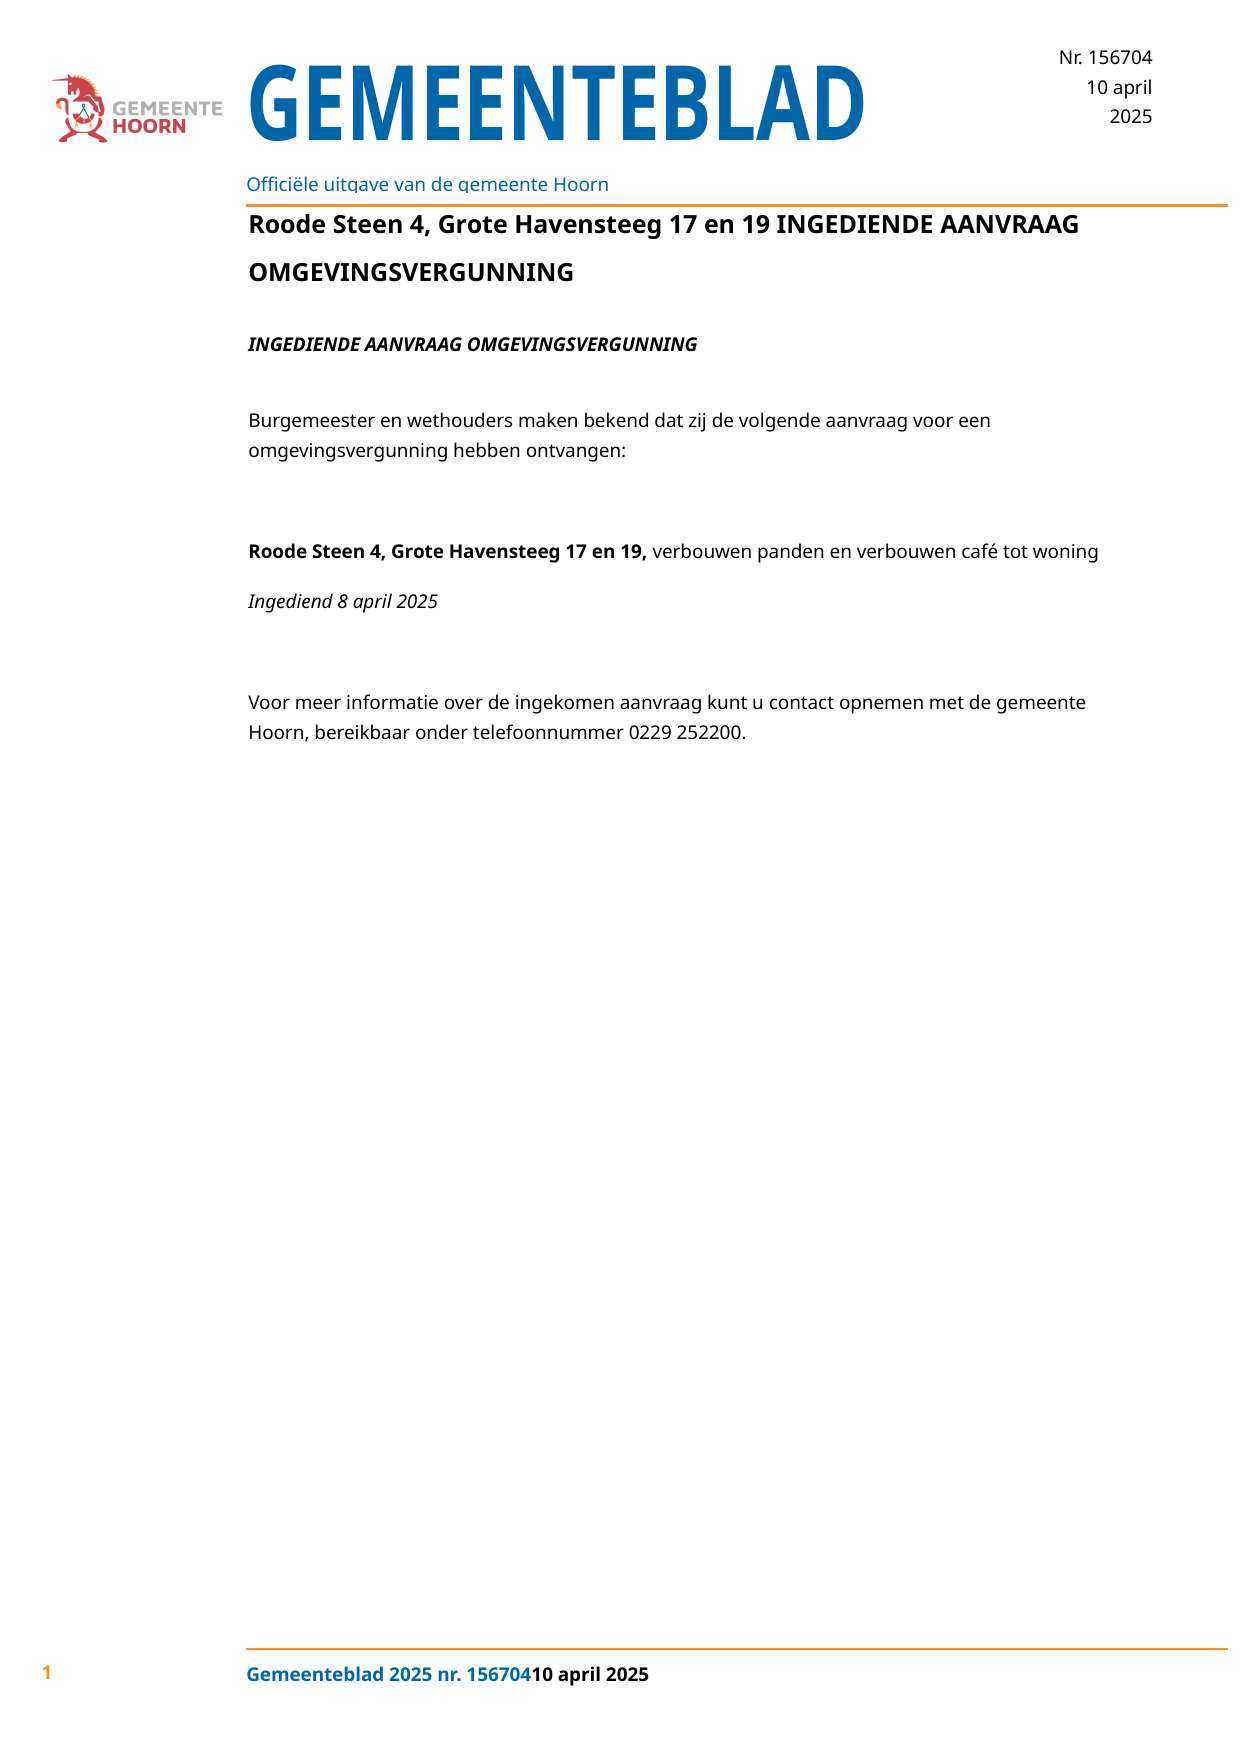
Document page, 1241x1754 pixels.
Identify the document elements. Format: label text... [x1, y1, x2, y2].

text Roode Steen 4, Grote Havensteeg 17 en 19 INGEDIENDE AANVRAAG OMGEVINGSVERGUNNING [248, 207, 1152, 288]
picture [41, 47, 231, 172]
text Burgemeester en wethouders maken bekend dat zij de volgende aanvraag voor een omgevingsvergunning hebben ontvangen: [248, 408, 1152, 463]
text Ingediend 8 april 2025 [248, 588, 1152, 614]
text INGEDIENDE AANVRAAG OMGEVINGSVERGUNNING [248, 331, 1152, 357]
text Voor meer informatie over de ingekomen aanvraag kunt u contact opnemen met de gemeente Hoorn, bereikbaar onder telefoonnummer 0229 252200. [248, 689, 1152, 744]
text Roode Steen 4, Grote Havensteeg 17 en 19, verbouwen panden en verbouwen café tot woning [248, 538, 1152, 564]
